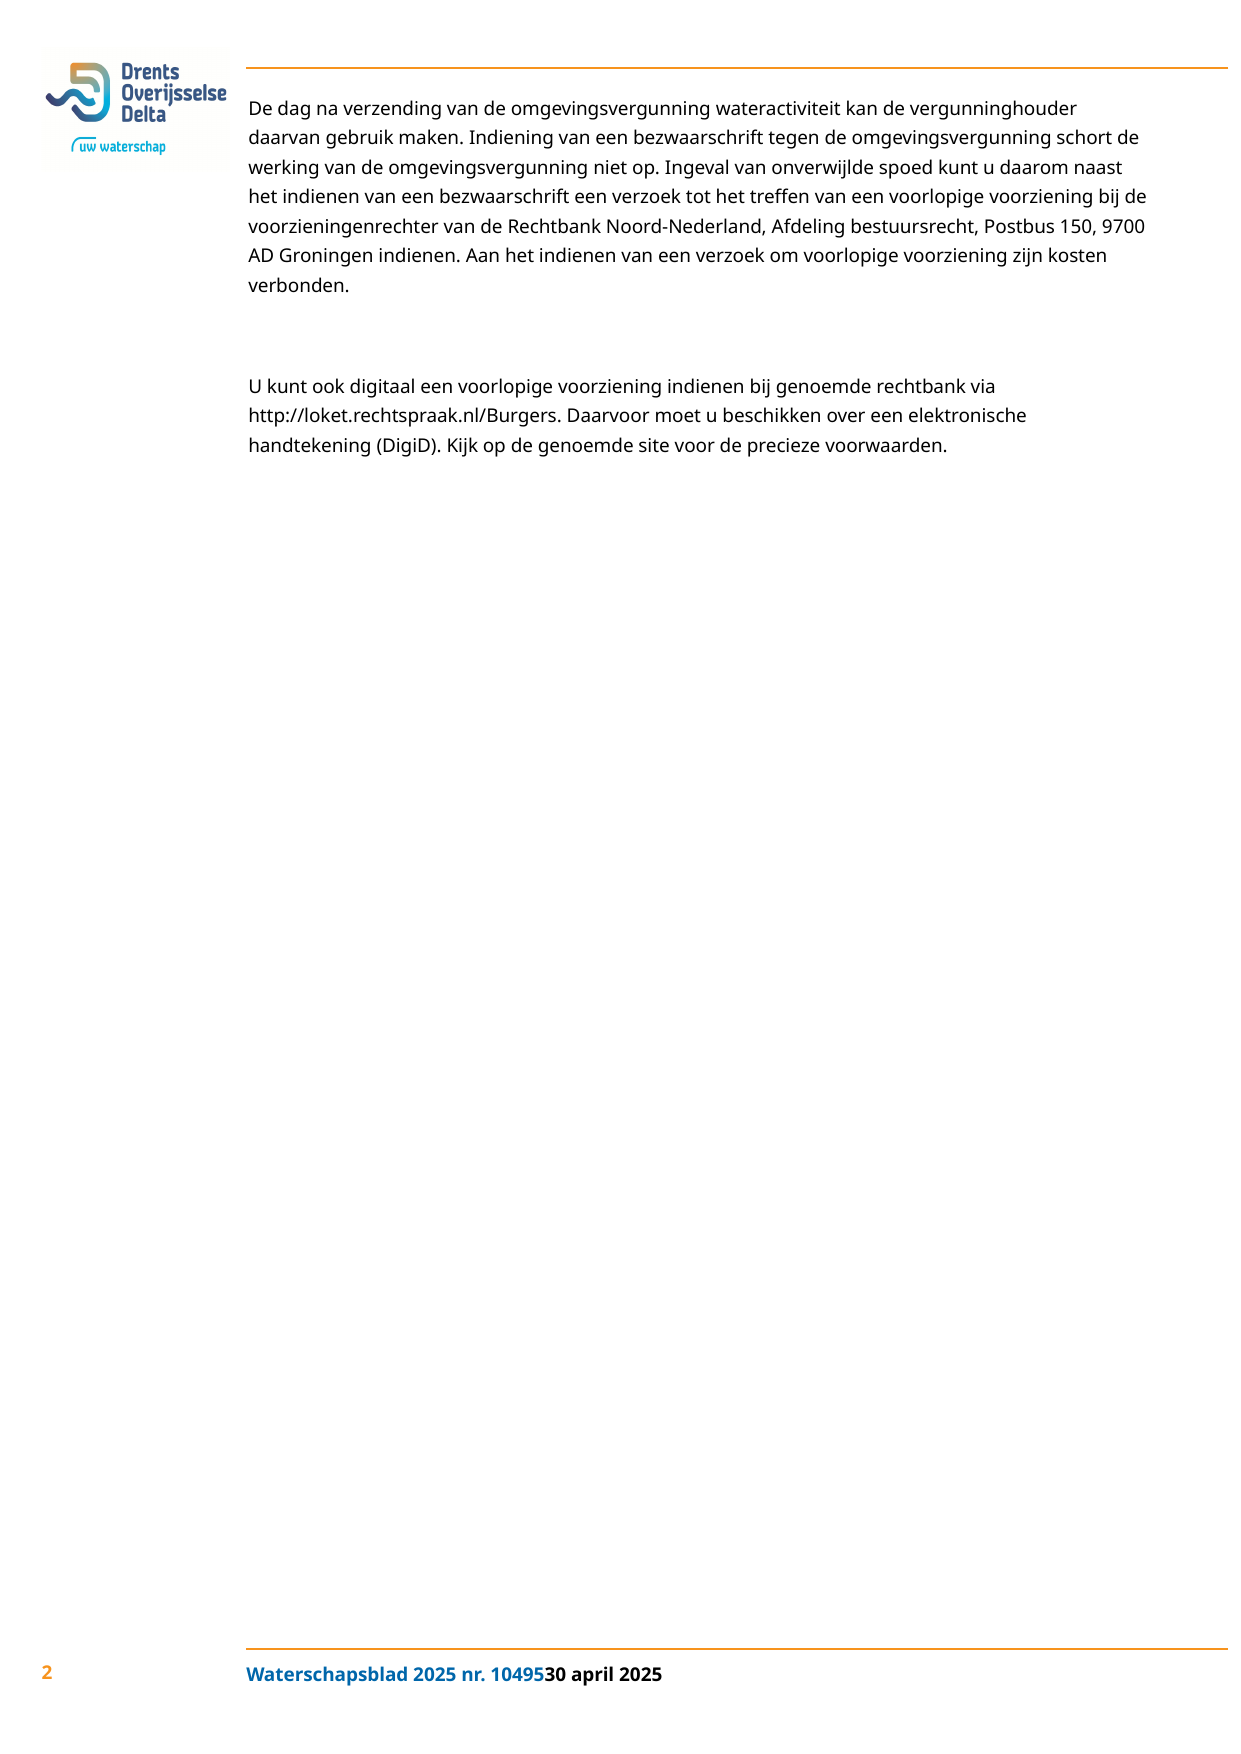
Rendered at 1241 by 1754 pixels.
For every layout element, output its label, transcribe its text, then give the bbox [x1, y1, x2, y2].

text De dag na verzending van de omgevingsvergunning wateractiviteit kan de vergunninghouder daarvan gebruik maken. Indiening van een bezwaarschrift tegen de omgevingsvergunning schort de werking van de omgevingsvergunning niet op. Ingeval van onverwijlde spoed kunt u daarom naast het indienen van een bezwaarschrift een verzoek tot het treffen van een voorlopige voorziening bij de voorzieningenrechter van de Rechtbank Noord-Nederland, Afdeling bestuursrecht, Postbus 150, 9700 AD Groningen indienen. Aan het indienen van een verzoek om voorlopige voorziening zijn kosten verbonden. [248, 95, 1152, 298]
text U kunt ook digitaal een voorlopige voorziening indienen bij genoemde rechtbank via http://loket.rechtspraak.nl/Burgers. Daarvoor moet u beschikken over een elektronische handtekening (DigiD). Kijk op de genoemde site voor de precieze voorwaarden. [248, 373, 1152, 458]
picture [41, 47, 231, 172]
